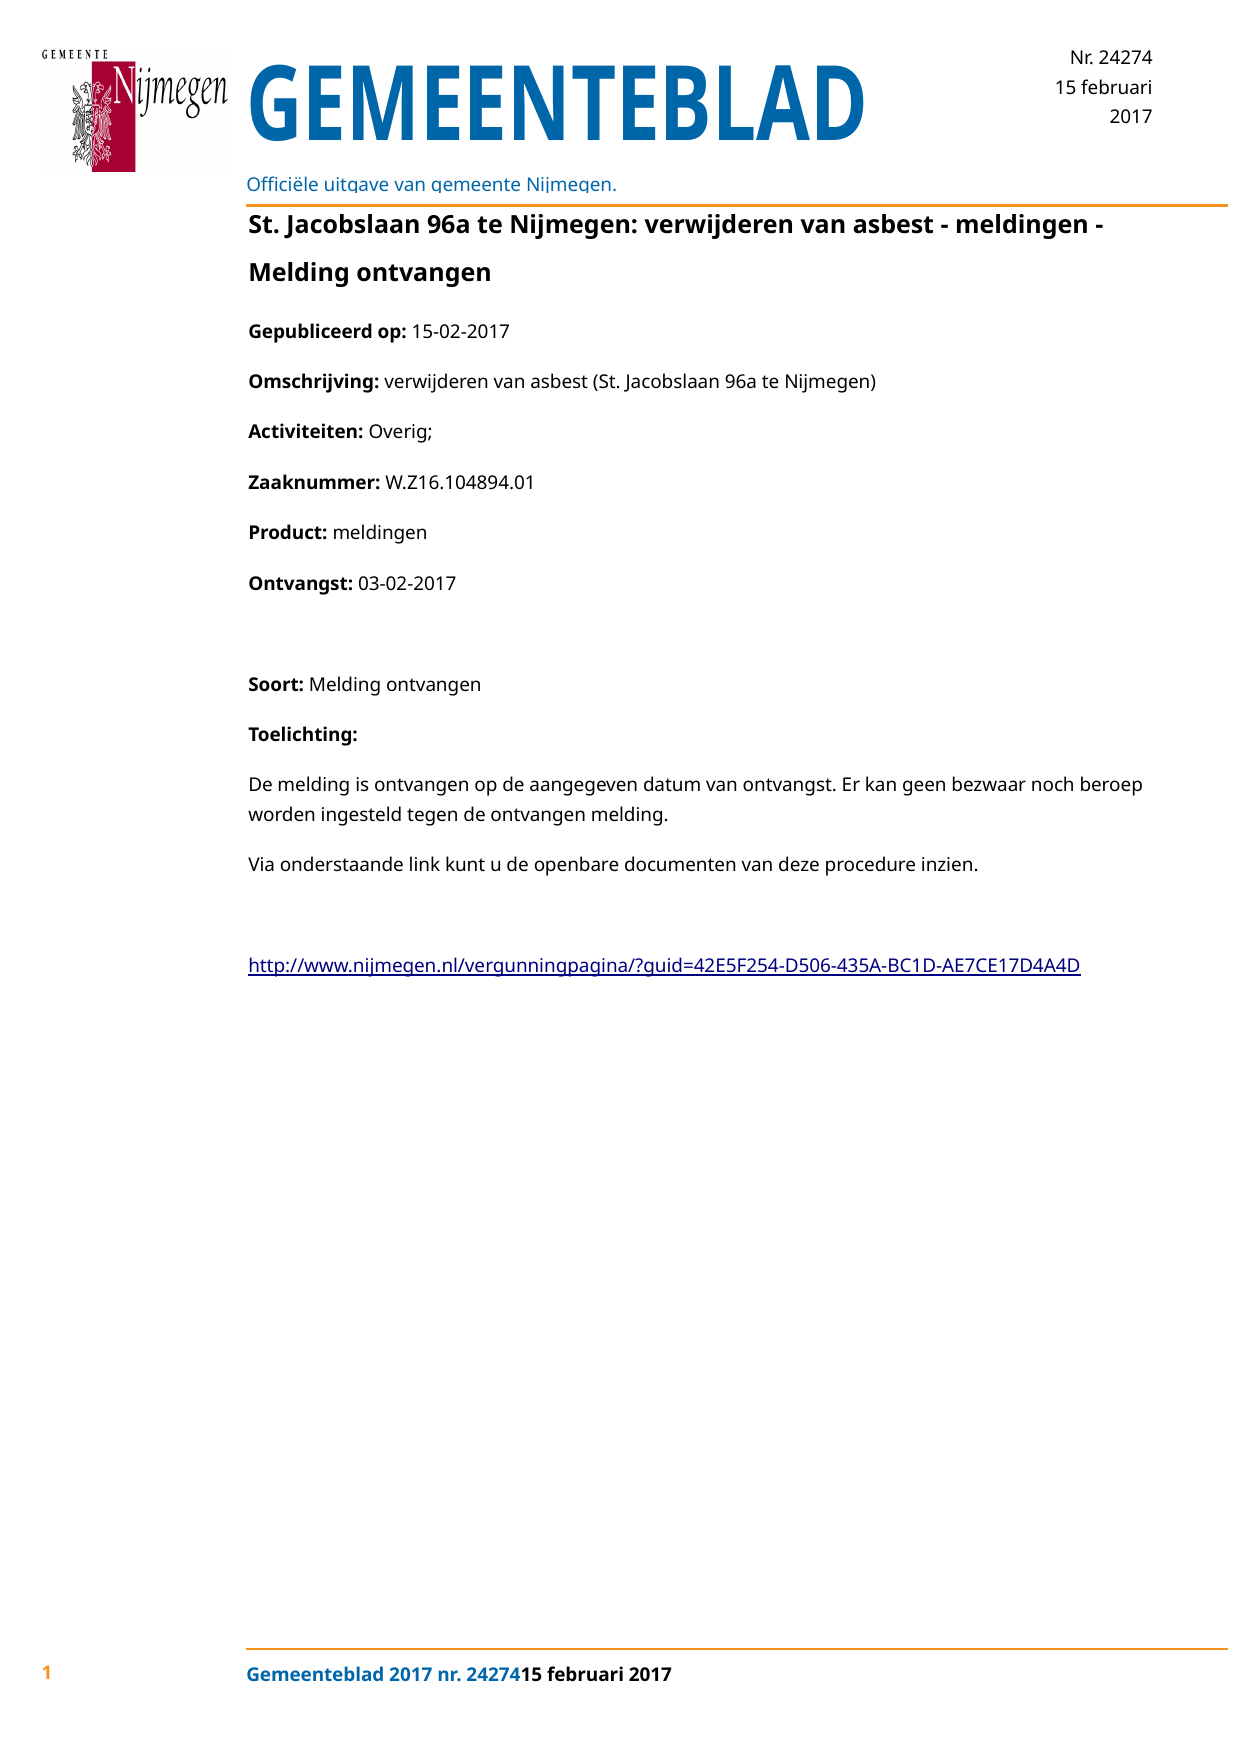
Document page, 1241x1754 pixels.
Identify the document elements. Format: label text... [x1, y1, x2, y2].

text Zaaknummer: W.Z16.104894.01 [248, 469, 1152, 495]
picture [41, 47, 231, 172]
text De melding is ontvangen op de aangegeven datum van ontvangst. Er kan geen bezwaar noch beroep worden ingesteld tegen de ontvangen melding. [248, 772, 1152, 827]
text Soort: Melding ontvangen [248, 671, 1152, 697]
text Gepubliceerd op: 15-02-2017 [248, 318, 1152, 344]
text Product: meldingen [248, 519, 1152, 545]
text Via onderstaande link kunt u de openbare documenten van deze procedure inzien. [248, 852, 1152, 877]
text St. Jacobslaan 96a te Nijmegen: verwijderen van asbest - meldingen - Melding ontvangen [248, 207, 1152, 288]
text Omschrijving: verwijderen van asbest (St. Jacobslaan 96a te Nijmegen) [248, 368, 1152, 394]
text Toelichting: [248, 721, 1152, 747]
text Ontvangst: 03-02-2017 [248, 570, 1152, 596]
text Activiteiten: Overig; [248, 419, 1152, 444]
text http://www.nijmegen.nl/vergunningpagina/?guid=42E5F254-D506-435A-BC1D-AE7CE17D4A4D [248, 952, 1152, 978]
